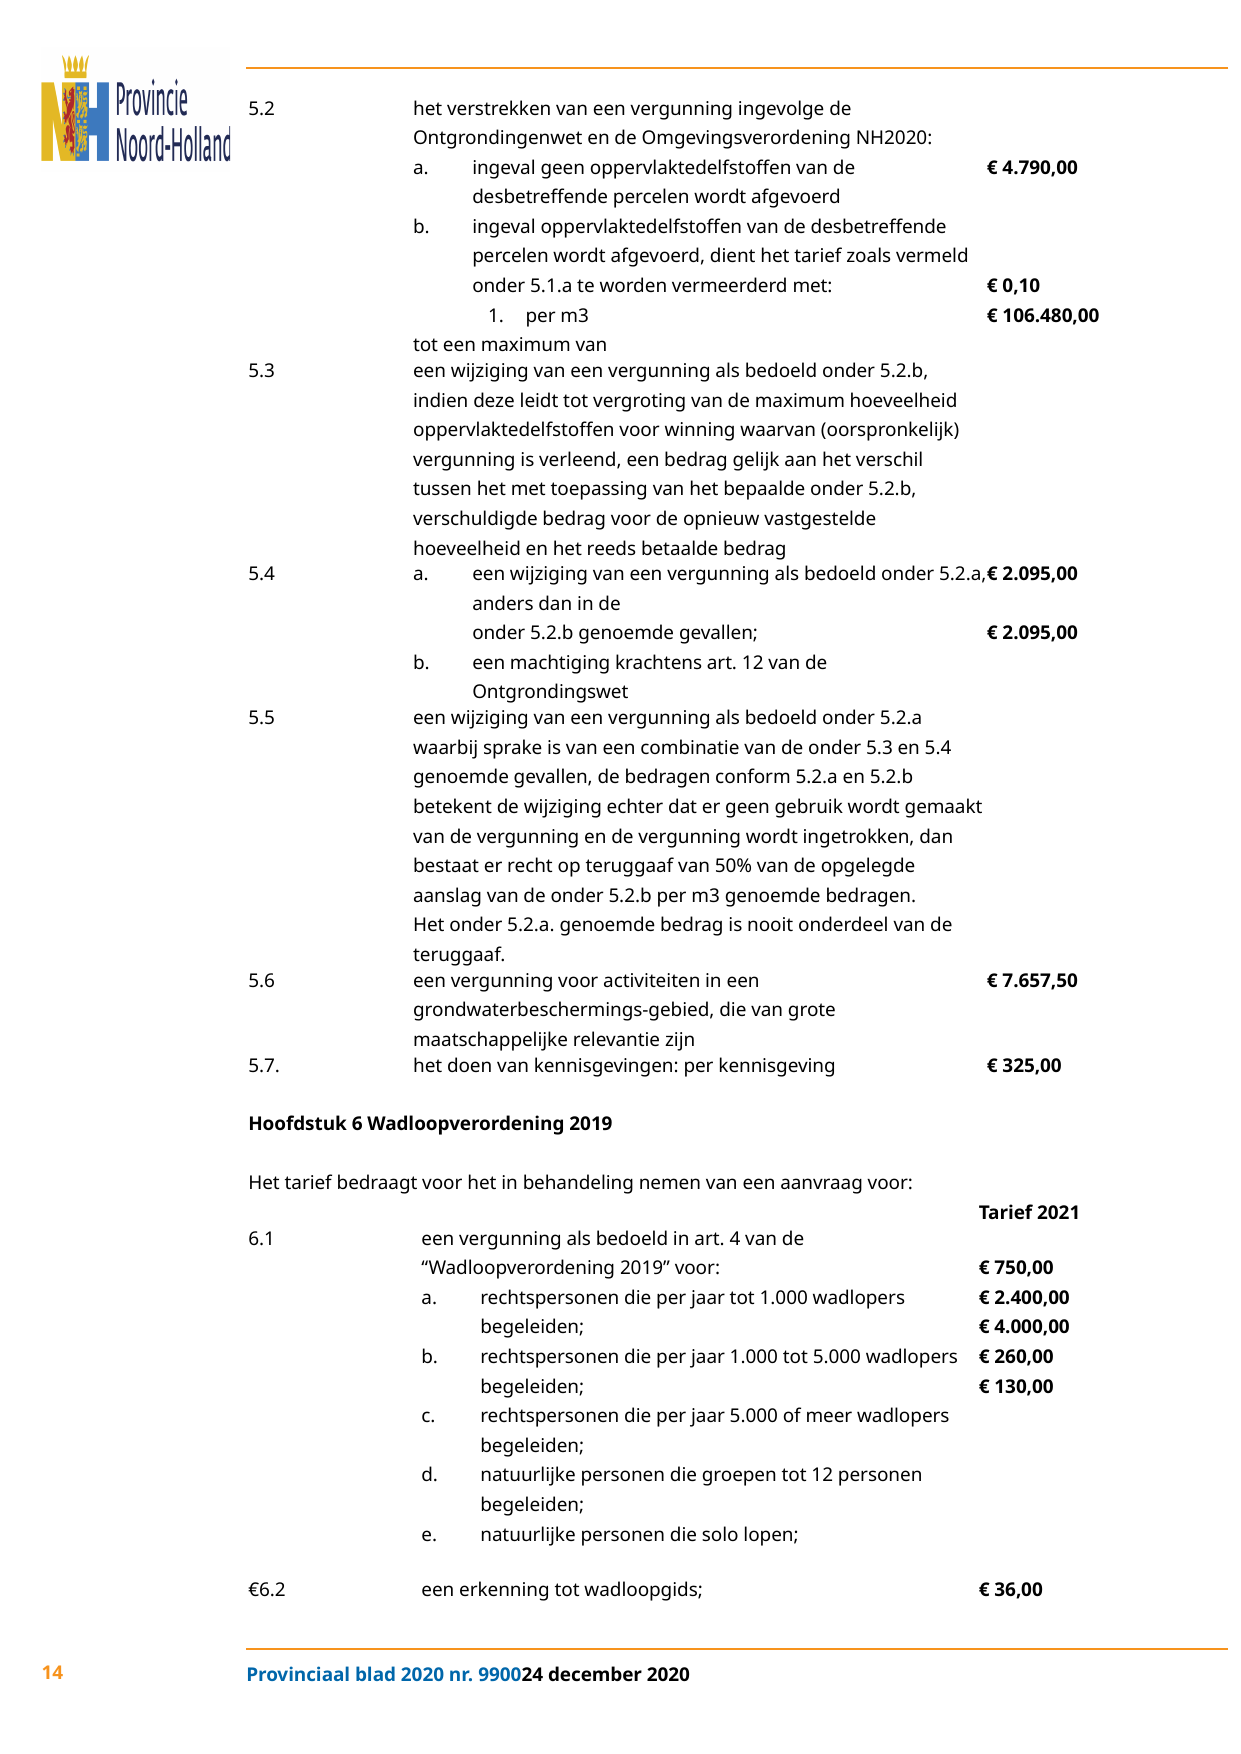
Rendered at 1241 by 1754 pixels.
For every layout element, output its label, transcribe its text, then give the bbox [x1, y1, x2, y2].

text Het tarief bedraagt voor het in behandeling nemen van een aanvraag voor: [248, 1169, 1152, 1195]
table_cell € 4.790,00 € 0,10 € 106.480,00 [987, 95, 1152, 357]
table_cell 5.3 [248, 357, 413, 560]
table_header [248, 1199, 421, 1225]
table_cell 5.6 [248, 967, 413, 1052]
table_cell een vergunning voor activiteiten in een grondwaterbeschermings-gebied, die van grote maatschappelijke relevantie zijn [413, 967, 987, 1052]
table_cell het verstrekken van een vergunning ingevolge de Ontgrondingenwet en de Omgevingsverordening NH2020: ingeval geen oppervlaktedelfstoffen van de desbetreffende percelen wordt afgevoerd ingeval oppervlaktedelfstoffen van de desbetreffende percelen wordt afgevoerd, dient het tarief zoals vermeld onder 5.1.a te worden vermeerderd met: per m3 tot een maximum van [413, 95, 987, 357]
table_cell een erkenning tot wadloopgids; [421, 1576, 978, 1602]
table_cell € 325,00 [987, 1052, 1152, 1077]
table_cell €6.2 [248, 1576, 421, 1602]
table_cell [987, 705, 1152, 967]
table_cell 6.1 [248, 1225, 421, 1576]
table_cell 5.7. [248, 1052, 413, 1077]
text Hoofdstuk 6 Wadloopverordening 2019 [248, 1110, 1152, 1136]
table_cell € 36,00 [979, 1576, 1152, 1602]
table_cell € 7.657,50 [987, 967, 1152, 1052]
table_cell [987, 357, 1152, 560]
table_cell een wijziging van een vergunning als bedoeld onder 5.2.b, indien deze leidt tot vergroting van de maximum hoeveelheid oppervlaktedelfstoffen voor winning waarvan (oorspronkelijk) vergunning is verleend, een bedrag gelijk aan het verschil tussen het met toepassing van het bepaalde onder 5.2.b, verschuldigde bedrag voor de opnieuw vastgestelde hoeveelheid en het reeds betaalde bedrag [413, 357, 987, 560]
table_cell 5.5 [248, 705, 413, 967]
table_cell een wijziging van een vergunning als bedoeld onder 5.2.a, anders dan in de onder 5.2.b genoemde gevallen; een machtiging krachtens art. 12 van de Ontgrondingswet [413, 560, 987, 704]
table_header [421, 1199, 978, 1225]
table_header Tarief 2021 [979, 1199, 1152, 1225]
table_cell 5.4 [248, 560, 413, 704]
table_cell € 750,00 € 2.400,00 € 4.000,00 € 260,00 € 130,00 [979, 1225, 1152, 1576]
table_cell 5.2 [248, 95, 413, 357]
table_cell € 2.095,00 € 2.095,00 [987, 560, 1152, 704]
picture [41, 47, 231, 172]
table_cell een vergunning als bedoeld in art. 4 van de “Wadloopverordening 2019” voor: rechtspersonen die per jaar tot 1.000 wadlopers begeleiden; rechtspersonen die per jaar 1.000 tot 5.000 wadlopers begeleiden; rechtspersonen die per jaar 5.000 of meer wadlopers begeleiden; natuurlijke personen die groepen tot 12 personen begeleiden; natuurlijke personen die solo lopen; [421, 1225, 978, 1576]
table_cell een wijziging van een vergunning als bedoeld onder 5.2.a waarbij sprake is van een combinatie van de onder 5.3 en 5.4 genoemde gevallen, de bedragen conform 5.2.a en 5.2.b betekent de wijziging echter dat er geen gebruik wordt gemaakt van de vergunning en de vergunning wordt ingetrokken, dan bestaat er recht op teruggaaf van 50% van de opgelegde aanslag van de onder 5.2.b per m3 genoemde bedragen. Het onder 5.2.a. genoemde bedrag is nooit onderdeel van de teruggaaf. [413, 705, 987, 967]
table_cell het doen van kennisgevingen: per kennisgeving [413, 1052, 987, 1077]
